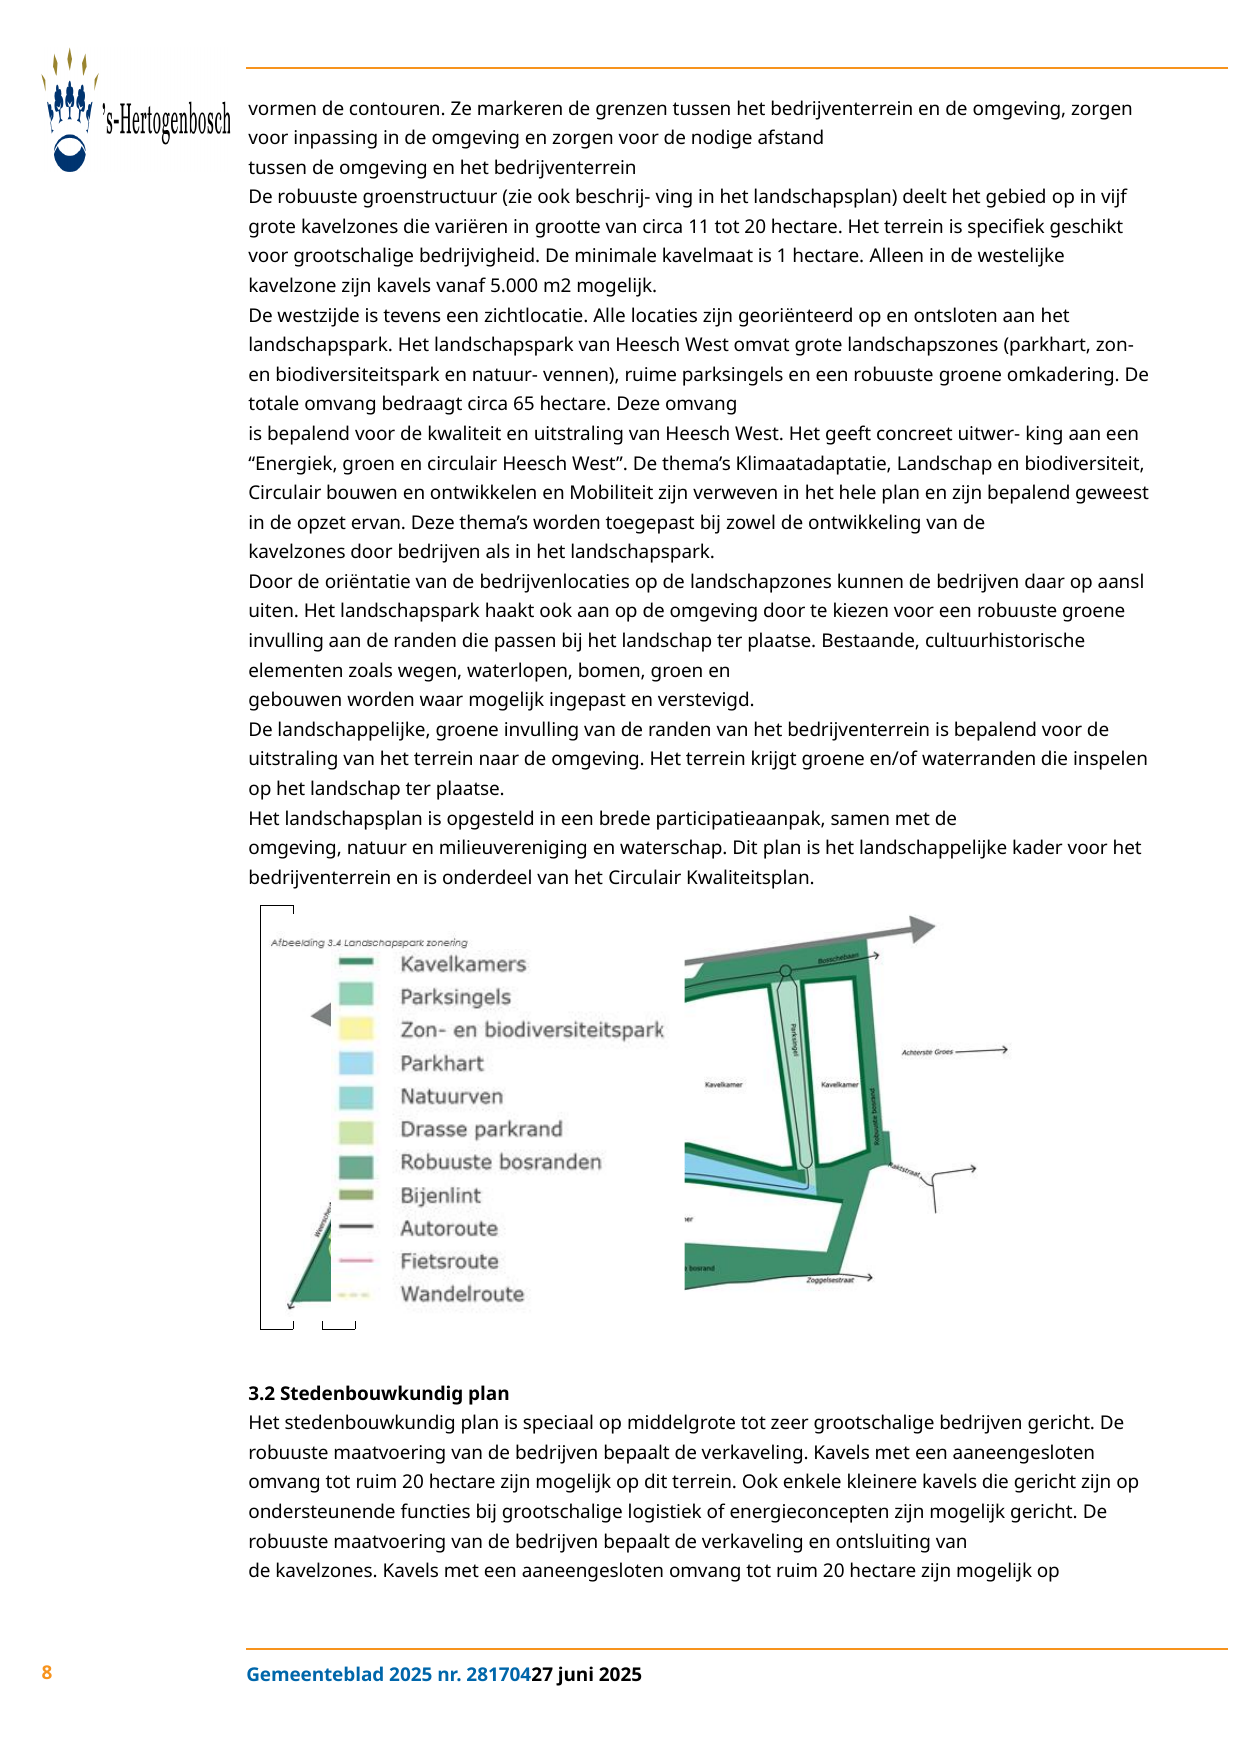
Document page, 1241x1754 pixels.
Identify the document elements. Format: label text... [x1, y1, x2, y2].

picture [41, 47, 231, 172]
picture [268, 914, 1013, 1321]
text De robuuste groenstructuur (zie ook beschrij- ving in het landschapsplan) deelt het gebied op in vijf grote kavelzones die variëren in grootte van circa 11 tot 20 hectare. Het terrein is specifiek geschikt voor grootschalige bedrijvigheid. De minimale kavelmaat is 1 hectare. Alleen in de westelijke kavelzone zijn kavels vanaf 5.000 m2 mogelijk. [248, 183, 1152, 298]
text De landschappelijke, groene invulling van de randen van het bedrijventerrein is bepalend voor de uitstraling van het terrein naar de omgeving. Het terrein krijgt groene en/of waterranden die inspelen op het landschap ter plaatse. [248, 716, 1152, 801]
text Het stedenbouwkundig plan is speciaal op middelgrote tot zeer grootschalige bedrijven gericht. De robuuste maatvoering van de bedrijven bepaalt de verkaveling. Kavels met een aaneengesloten omvang tot ruim 20 hectare zijn mogelijk op dit terrein. Ook enkele kleinere kavels die gericht zijn op ondersteunende functies bij grootschalige logistiek of energieconcepten zijn mogelijk gericht. De robuuste maatvoering van de bedrijven bepaalt de verkaveling en ontsluiting van de kavelzones. Kavels met een aaneengesloten omvang tot ruim 20 hectare zijn mogelijk op [248, 1409, 1152, 1583]
text vormen de contouren. Ze markeren de grenzen tussen het bedrijventerrein en de omgeving, zorgen voor inpassing in de omgeving en zorgen voor de nodige afstand tussen de omgeving en het bedrijventerrein [248, 95, 1152, 180]
text Door de oriëntatie van de bedrijvenlocaties op de landschapzones kunnen de bedrijven daar op aansluiten. Het landschapspark haakt ook aan op de omgeving door te kiezen voor een robuuste groene invulling aan de randen die passen bij het landschap ter plaatse. Bestaande, cultuurhistorische elementen zoals wegen, waterlopen, bomen, groen en gebouwen worden waar mogelijk ingepast en verstevigd. [248, 568, 1152, 712]
text De westzijde is tevens een zichtlocatie. Alle locaties zijn georiënteerd op en ontsloten aan het landschapspark. Het landschapspark van Heesch West omvat grote landschapszones (parkhart, zon- en biodiversiteitspark en natuur- vennen), ruime parksingels en een robuuste groene omkadering. De totale omvang bedraagt circa 65 hectare. Deze omvang is bepalend voor de kwaliteit en uitstraling van Heesch West. Het geeft concreet uitwer- king aan een “Energiek, groen en circulair Heesch West”. De thema’s Klimaatadaptatie, Landschap en biodiversiteit, Circulair bouwen en ontwikkelen en Mobiliteit zijn verweven in het hele plan en zijn bepalend geweest in de opzet ervan. Deze thema’s worden toegepast bij zowel de ontwikkeling van de kavelzones door bedrijven als in het landschapspark. [248, 302, 1152, 564]
text 3.2 Stedenbouwkundig plan [248, 1380, 1152, 1406]
text Het landschapsplan is opgesteld in een brede participatieaanpak, samen met de omgeving, natuur en milieuvereniging en waterschap. Dit plan is het landschappelijke kader voor het bedrijventerrein en is onderdeel van het Circulair Kwaliteitsplan. [248, 805, 1152, 890]
